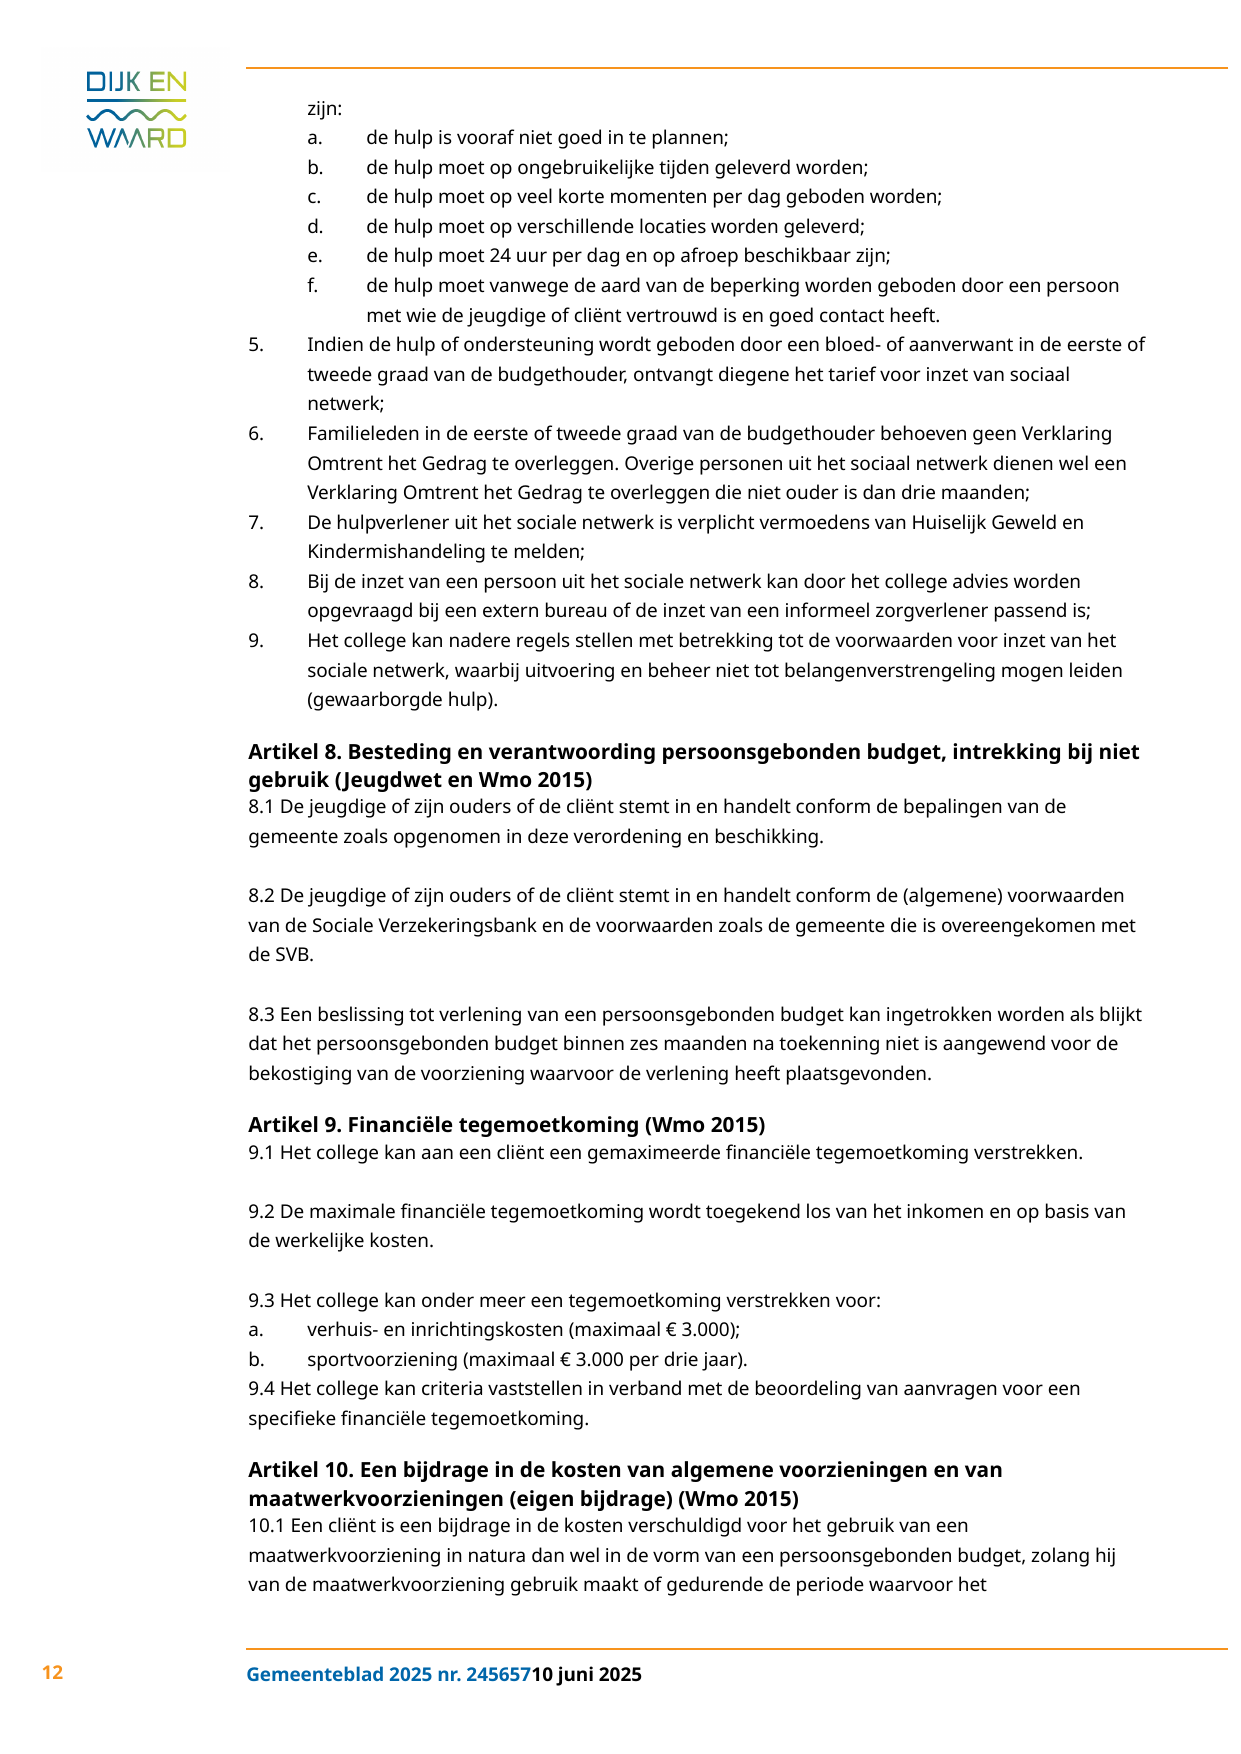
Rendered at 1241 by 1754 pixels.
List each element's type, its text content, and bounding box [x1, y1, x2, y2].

text 8.3 Een beslissing tot verlening van een persoonsgebonden budget kan ingetrokken worden als blijkt dat het persoonsgebonden budget binnen zes maanden na toekenning niet is aangewend voor de bekostiging van de voorziening waarvoor de verlening heeft plaatsgevonden. [248, 1001, 1152, 1086]
list zijn: [248, 95, 1152, 121]
list Indien de hulp of ondersteuning wordt geboden door een bloed- of aanverwant in de eerste of tweede graad van de budgethouder, ontvangt diegene het tarief voor inzet van sociaal netwerk; [248, 331, 1152, 416]
text 9.3 Het college kan onder meer een tegemoetkoming verstrekken voor: [248, 1287, 1152, 1312]
text Artikel 8. Besteding en verantwoording persoonsgebonden budget, intrekking bij niet gebruik (Jeugdwet en Wmo 2015) [248, 737, 1152, 794]
text 10.1 Een cliënt is een bijdrage in de kosten verschuldigd voor het gebruik van een maatwerkvoorziening in natura dan wel in de vorm van een persoonsgebonden budget, zolang hij van de maatwerkvoorziening gebruik maakt of gedurende de periode waarvoor het [248, 1512, 1152, 1597]
list Het college kan nadere regels stellen met betrekking tot de voorwaarden voor inzet van het sociale netwerk, waarbij uitvoering en beheer niet tot belangenverstrengeling mogen leiden (gewaarborgde hulp). [248, 627, 1152, 712]
picture [41, 47, 231, 172]
list de hulp moet vanwege de aard van de beperking worden geboden door een persoon met wie de jeugdige of cliënt vertrouwd is en goed contact heeft. [307, 272, 1152, 328]
list de hulp moet 24 uur per dag en op afroep beschikbaar zijn; [307, 243, 1152, 268]
list sportvoorziening (maximaal € 3.000 per drie jaar). [248, 1346, 1152, 1372]
list De hulpverlener uit het sociale netwerk is verplicht vermoedens van Huiselijk Geweld en Kindermishandeling te melden; [248, 509, 1152, 564]
text 8.1 De jeugdige of zijn ouders of de cliënt stemt in en handelt conform de bepalingen van de gemeente zoals opgenomen in deze verordening en beschikking. [248, 794, 1152, 849]
list de hulp moet op veel korte momenten per dag geboden worden; [307, 183, 1152, 209]
text 9.1 Het college kan aan een cliënt een gemaximeerde financiële tegemoetkoming verstrekken. [248, 1139, 1152, 1164]
list verhuis- en inrichtingskosten (maximaal € 3.000); [248, 1316, 1152, 1342]
list de hulp is vooraf niet goed in te plannen; [307, 124, 1152, 150]
text 9.4 Het college kan criteria vaststellen in verband met de beoordeling van aanvragen voor een specifieke financiële tegemoetkoming. [248, 1376, 1152, 1431]
list Familieleden in de eerste of tweede graad van de budgethouder behoeven geen Verklaring Omtrent het Gedrag te overleggen. Overige personen uit het sociaal netwerk dienen wel een Verklaring Omtrent het Gedrag te overleggen die niet ouder is dan drie maanden; [248, 420, 1152, 505]
text 9.2 De maximale financiële tegemoetkoming wordt toegekend los van het inkomen en op basis van de werkelijke kosten. [248, 1198, 1152, 1253]
list de hulp moet op verschillende locaties worden geleverd; [307, 213, 1152, 239]
text Artikel 9. Financiële tegemoetkoming (Wmo 2015) [248, 1110, 1152, 1139]
list Bij de inzet van een persoon uit het sociale netwerk kan door het college advies worden opgevraagd bij een extern bureau of de inzet van een informeel zorgverlener passend is; [248, 568, 1152, 623]
text Artikel 10. Een bijdrage in de kosten van algemene voorzieningen en van maatwerkvoorzieningen (eigen bijdrage) (Wmo 2015) [248, 1456, 1152, 1512]
text 8.2 De jeugdige of zijn ouders of de cliënt stemt in en handelt conform de (algemene) voorwaarden van de Sociale Verzekeringsbank en de voorwaarden zoals de gemeente die is overeengekomen met de SVB. [248, 882, 1152, 967]
list de hulp moet op ongebruikelijke tijden geleverd worden; [307, 154, 1152, 180]
